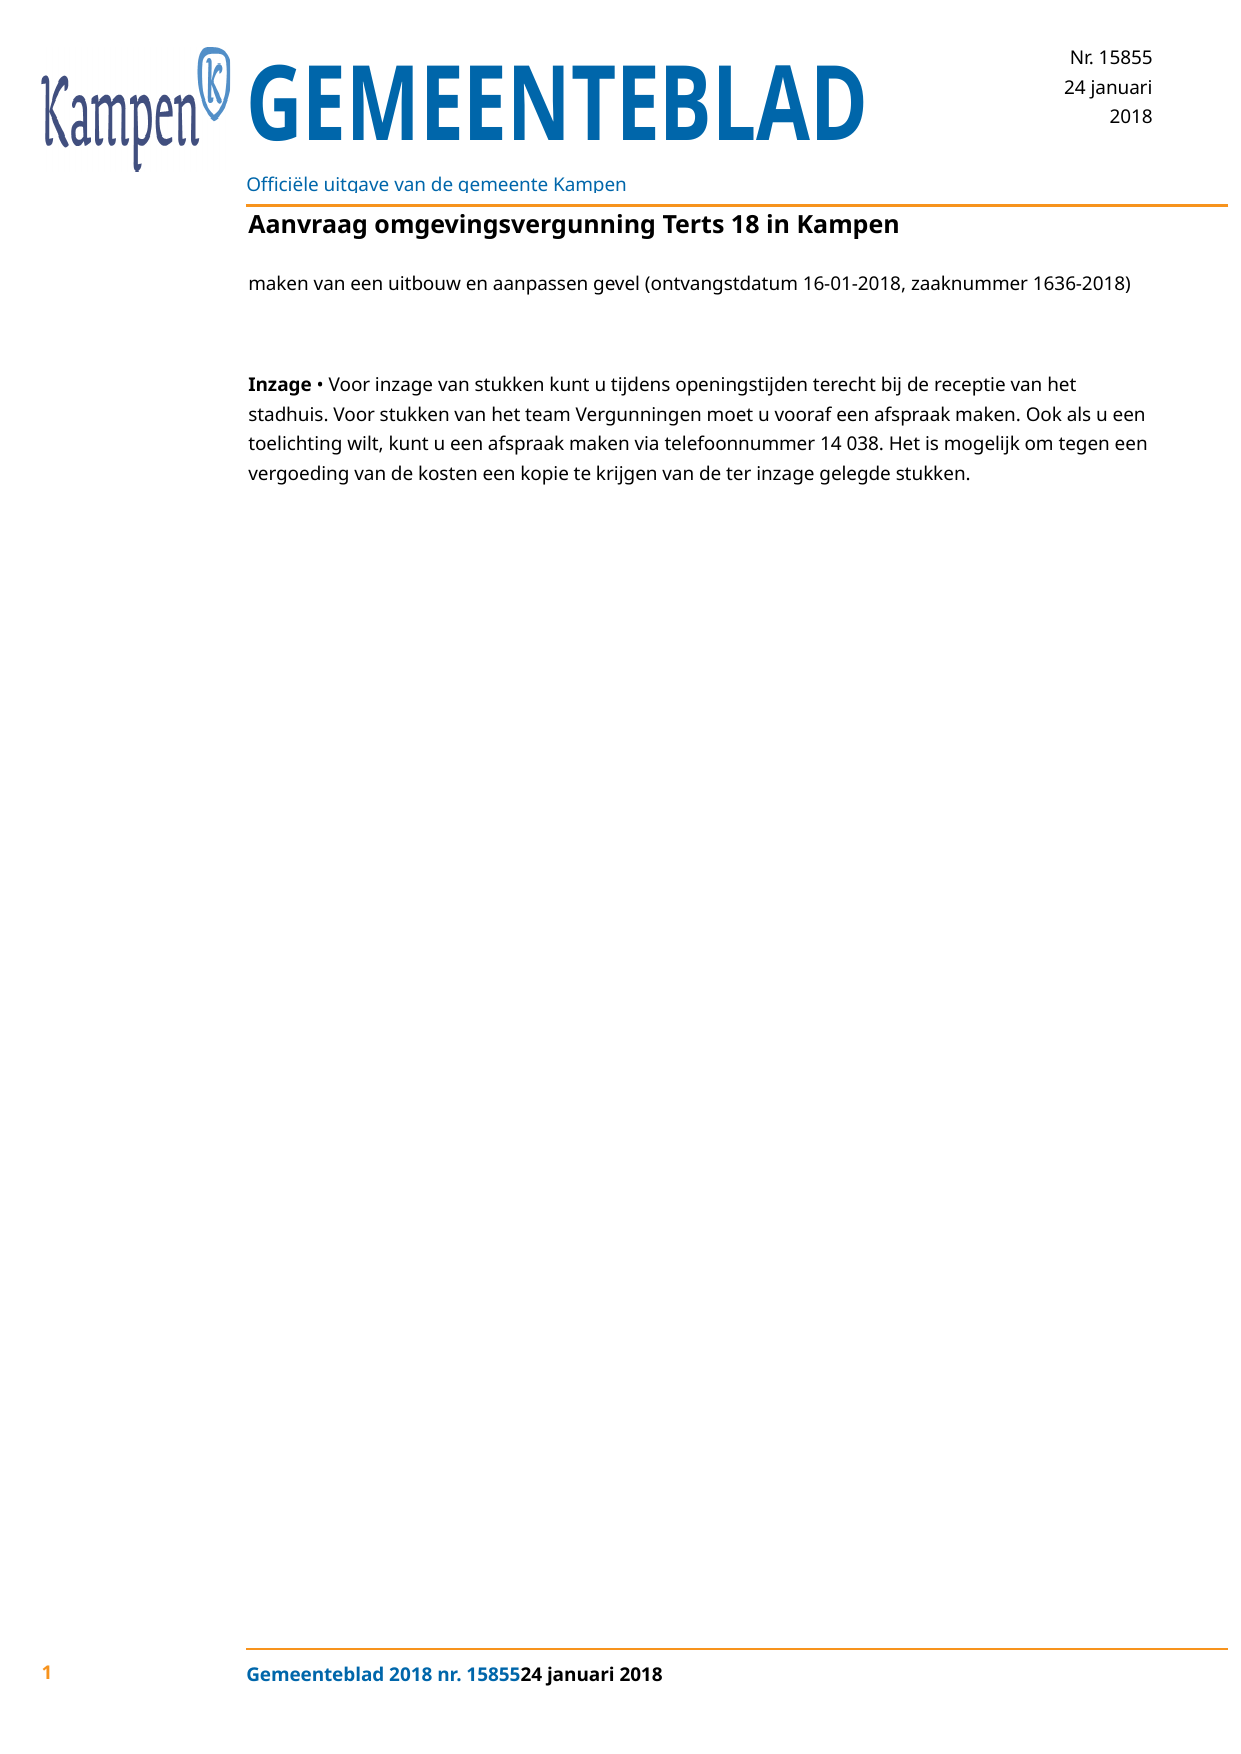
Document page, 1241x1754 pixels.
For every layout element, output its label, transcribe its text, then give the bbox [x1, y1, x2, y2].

text Inzage • Voor inzage van stukken kunt u tijdens openingstijden terecht bij de receptie van het stadhuis. Voor stukken van het team Vergunningen moet u vooraf een afspraak maken. Ook als u een toelichting wilt, kunt u een afspraak maken via telefoonnummer 14 038. Het is mogelijk om tegen een vergoeding van de kosten een kopie te krijgen van de ter inzage gelegde stukken. [248, 371, 1152, 486]
picture [41, 47, 231, 172]
text maken van een uitbouw en aanpassen gevel (ontvangstdatum 16-01-2018, zaaknummer 1636-2018) [248, 270, 1152, 296]
text Aanvraag omgevingsvergunning Terts 18 in Kampen [248, 207, 1152, 241]
